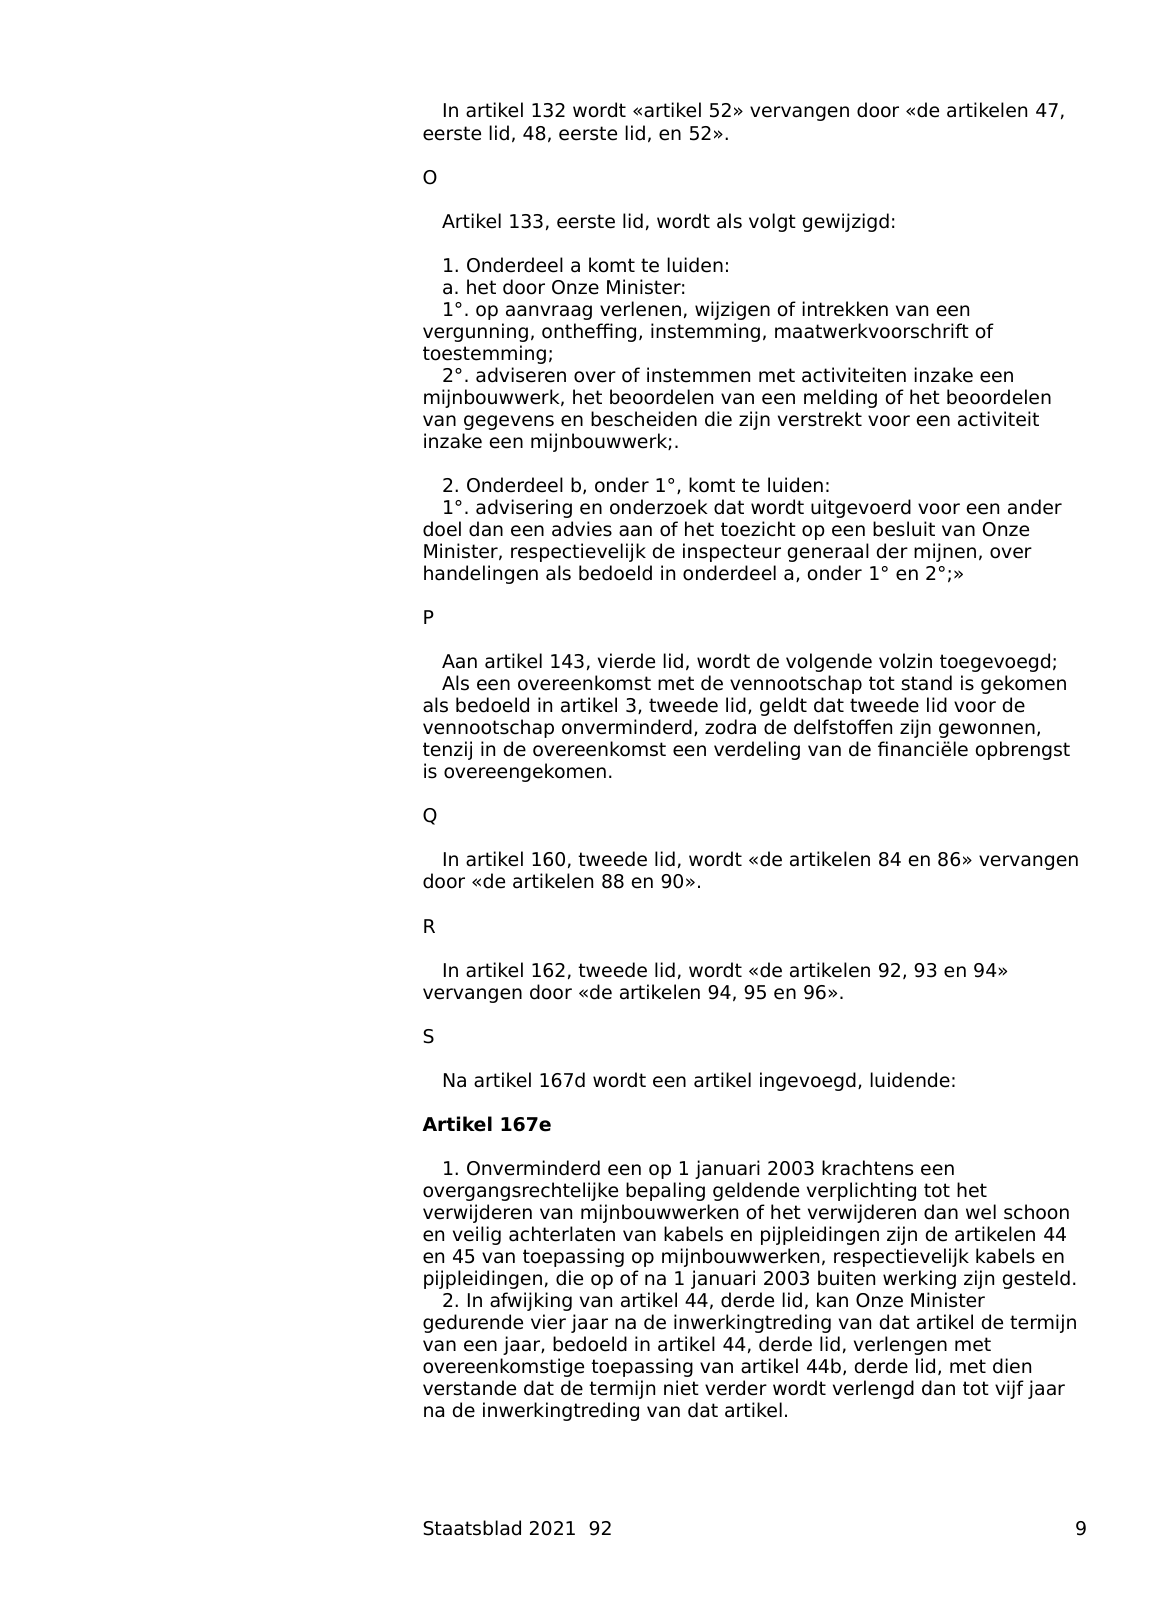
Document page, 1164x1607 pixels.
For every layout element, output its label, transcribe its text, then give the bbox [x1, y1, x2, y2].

subtitle Artikel 167e [422, 1114, 1087, 1136]
text 1. Onverminderd een op 1 januari 2003 krachtens een overgangsrechtelijke bepaling geldende verplichting tot het verwijderen van mijnbouwwerken of het verwijderen dan wel schoon en veilig achterlaten van kabels en pijpleidingen zijn de artikelen 44 en 45 van toepassing op mijnbouwwerken, respectievelijk kabels en pijpleidingen, die op of na 1 januari 2003 buiten werking zijn gesteld. [422, 1158, 1087, 1290]
text In artikel 162, tweede lid, wordt «de artikelen 92, 93 en 94» vervangen door «de artikelen 94, 95 en 96». [422, 960, 1087, 1004]
text a. het door Onze Minister: [422, 277, 1087, 299]
text In artikel 132 wordt «artikel 52» vervangen door «de artikelen 47, eerste lid, 48, eerste lid, en 52». [422, 100, 1087, 144]
text S [422, 1026, 1087, 1048]
text Q [422, 805, 1087, 827]
text 2. Onderdeel b, onder 1°, komt te luiden: [422, 475, 1087, 497]
text Als een overeenkomst met de vennootschap tot stand is gekomen als bedoeld in artikel 3, tweede lid, geldt dat tweede lid voor de vennootschap onverminderd, zodra de delfstoffen zijn gewonnen, tenzij in de overeenkomst een verdeling van de financiële opbrengst is overeengekomen. [422, 673, 1087, 783]
text 1°. op aanvraag verlenen, wijzigen of intrekken van een vergunning, ontheffing, instemming, maatwerkvoorschrift of toestemming; [422, 299, 1087, 365]
text O [422, 167, 1087, 188]
text R [422, 916, 1087, 937]
text 1°. advisering en onderzoek dat wordt uitgevoerd voor een ander doel dan een advies aan of het toezicht op een besluit van Onze Minister, respectievelijk de inspecteur generaal der mijnen, over handelingen als bedoeld in onderdeel a, onder 1° en 2°;» [422, 497, 1087, 585]
text 2°. adviseren over of instemmen met activiteiten inzake een mijnbouwwerk, het beoordelen van een melding of het beoordelen van gegevens en bescheiden die zijn verstrekt voor een activiteit inzake een mijnbouwwerk;. [422, 365, 1087, 453]
text Artikel 133, eerste lid, wordt als volgt gewijzigd: [422, 211, 1087, 233]
text In artikel 160, tweede lid, wordt «de artikelen 84 en 86» vervangen door «de artikelen 88 en 90». [422, 849, 1087, 893]
text Aan artikel 143, vierde lid, wordt de volgende volzin toegevoegd; [422, 651, 1087, 673]
text 1. Onderdeel a komt te luiden: [422, 255, 1087, 277]
text Na artikel 167d wordt een artikel ingevoegd, luidende: [422, 1070, 1087, 1092]
text 2. In afwijking van artikel 44, derde lid, kan Onze Minister gedurende vier jaar na de inwerkingtreding van dat artikel de termijn van een jaar, bedoeld in artikel 44, derde lid, verlengen met overeenkomstige toepassing van artikel 44b, derde lid, met dien verstande dat de termijn niet verder wordt verlengd dan tot vijf jaar na de inwerkingtreding van dat artikel. [422, 1290, 1087, 1422]
text P [422, 607, 1087, 629]
